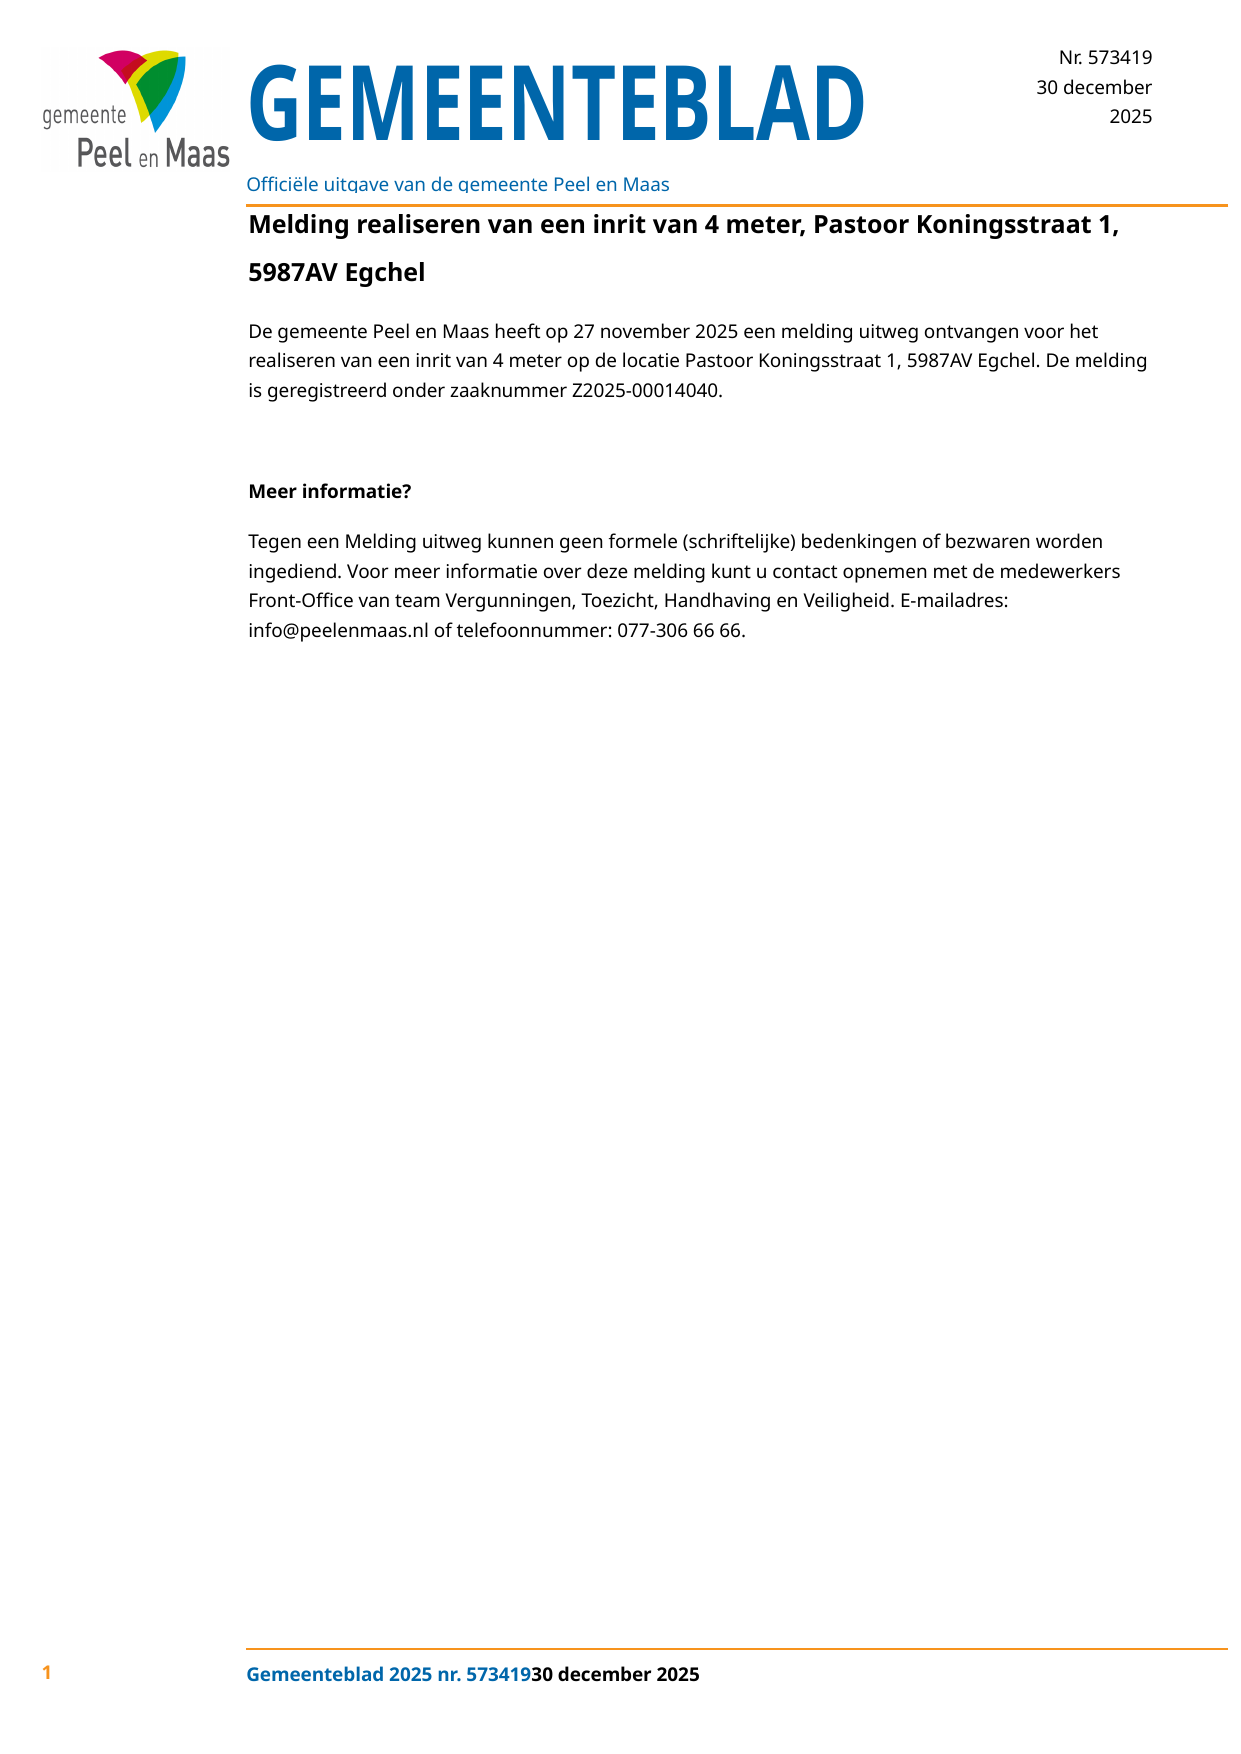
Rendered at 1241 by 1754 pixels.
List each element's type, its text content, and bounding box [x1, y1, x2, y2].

text De gemeente Peel en Maas heeft op 27 november 2025 een melding uitweg ontvangen voor het realiseren van een inrit van 4 meter op de locatie Pastoor Koningsstraat 1, 5987AV Egchel. De melding is geregistreerd onder zaaknummer Z2025-00014040. [248, 318, 1152, 403]
text Meer informatie? [248, 478, 1152, 504]
text Melding realiseren van een inrit van 4 meter, Pastoor Koningsstraat 1, 5987AV Egchel [248, 207, 1152, 288]
text Tegen een Melding uitweg kunnen geen formele (schriftelijke) bedenkingen of bezwaren worden ingediend. Voor meer informatie over deze melding kunt u contact opnemen met de medewerkers Front-Office van team Vergunningen, Toezicht, Handhaving en Veiligheid. E-mailadres: info@peelenmaas.nl of telefoonnummer: 077-306 66 66. [248, 528, 1152, 643]
picture [41, 47, 231, 172]
